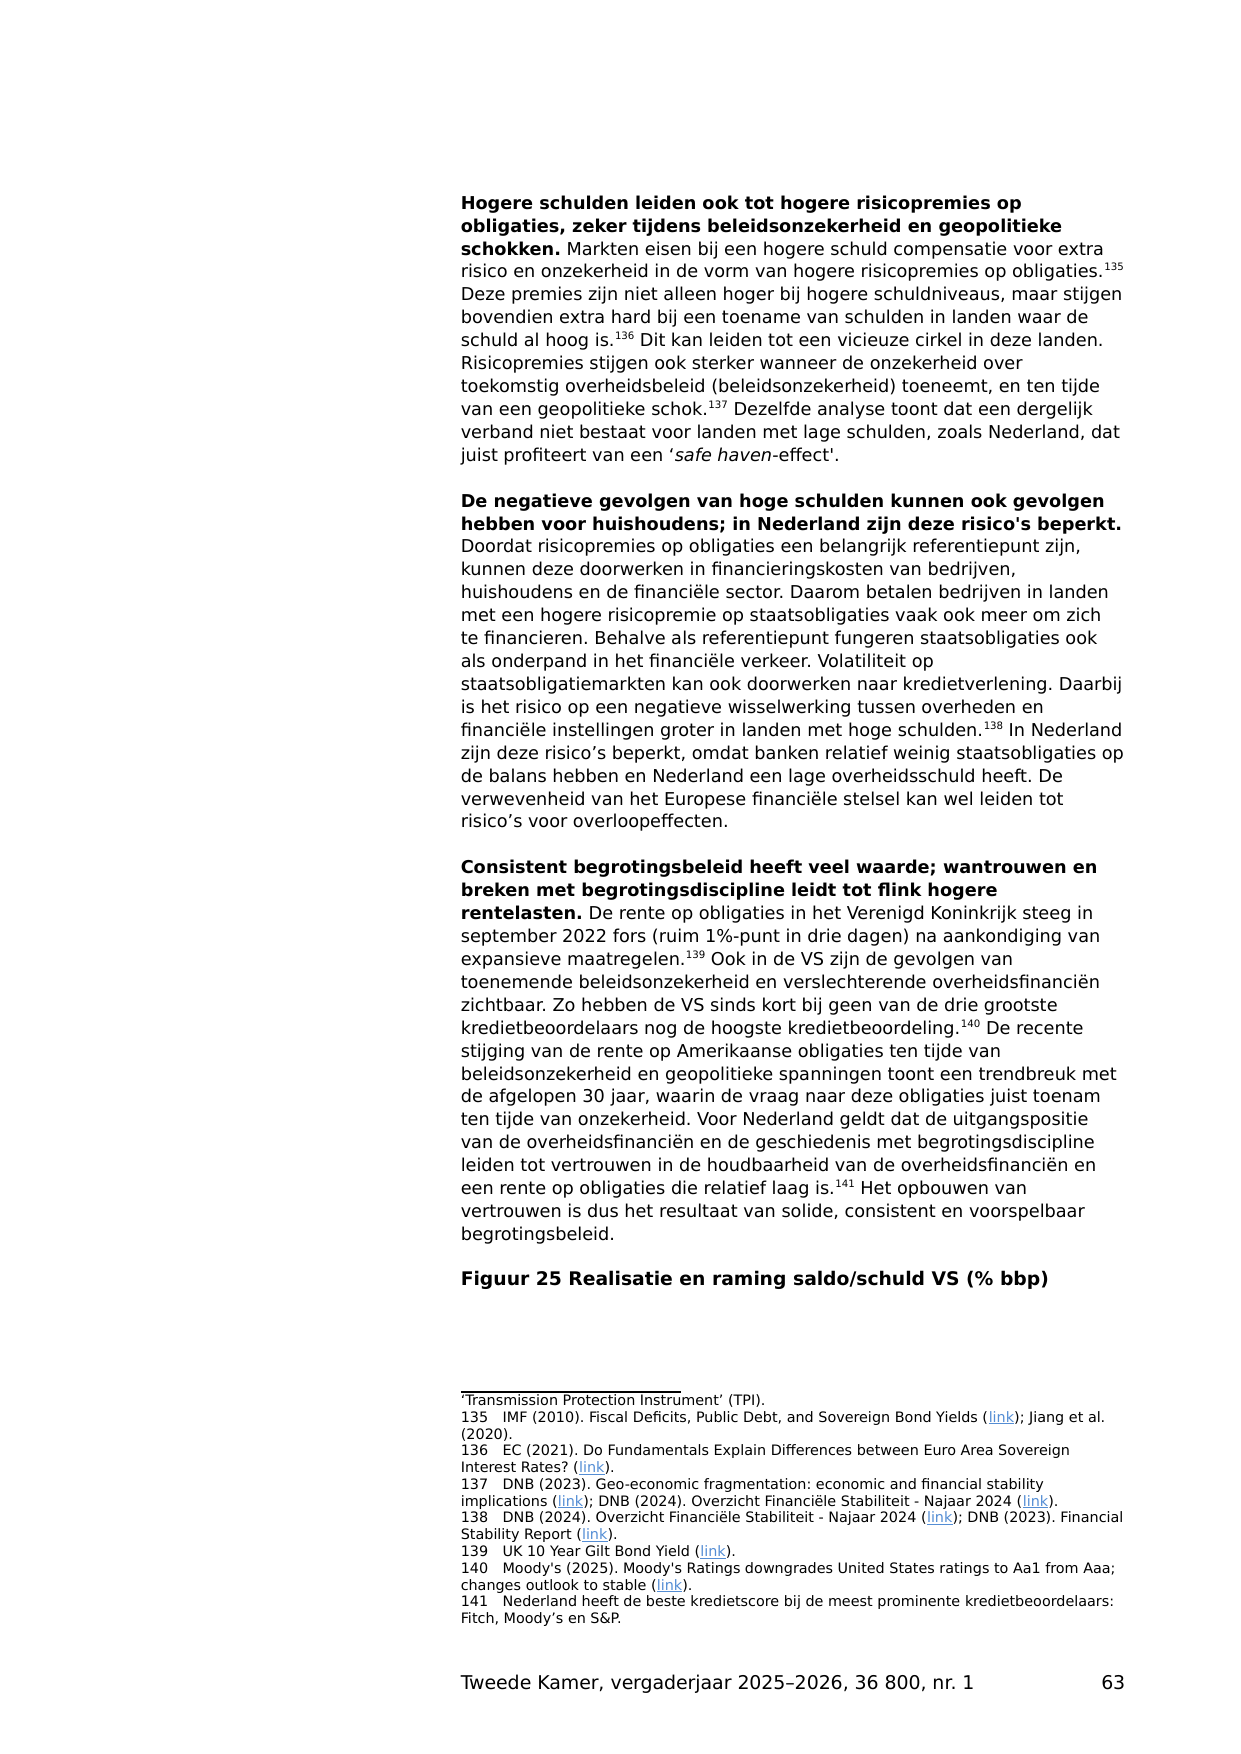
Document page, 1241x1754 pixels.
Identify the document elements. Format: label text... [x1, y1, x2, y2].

text __Nederland heeft de beste kredietscore bij de meest prominente kredietbeoordelaars: Fitch, Moody’s en S&P. [461, 1593, 1125, 1627]
text __DNB (2023). Geo-economic fragmentation: economic and financial stability implications (link); DNB (2024). Overzicht Financiële Stabiliteit - Najaar 2024 (link). [461, 1476, 1125, 1509]
text De negatieve gevolgen van hoge schulden kunnen ook gevolgen hebben voor huishoudens; in Nederland zijn deze risico's beperkt. Doordat risicopremies op obligaties een belangrijk referentiepunt zijn, kunnen deze doorwerken in financieringskosten van bedrijven, huishoudens en de financiële sector. Daarom betalen bedrijven in landen met een hogere risicopremie op staatsobligaties vaak ook meer om zich te financieren. Behalve als referentiepunt fungeren staatsobligaties ook als onderpand in het financiële verkeer. Volatiliteit op staatsobligatiemarkten kan ook doorwerken naar kredietverlening. Daarbij is het risico op een negatieve wisselwerking tussen overheden en financiële instellingen groter in landen met hoge schulden. In Nederland zijn deze risico’s beperkt, omdat banken relatief weinig staatsobligaties op de balans hebben en Nederland een lage overheidsschuld heeft. De verwevenheid van het Europese financiële stelsel kan wel leiden tot risico’s voor overloopeffecten. [461, 489, 1125, 832]
text Consistent begrotingsbeleid heeft veel waarde; wantrouwen en breken met begrotingsdiscipline leidt tot flink hogere rentelasten. De rente op obligaties in het Verenigd Koninkrijk steeg in september 2022 fors (ruim 1%-punt in drie dagen) na aankondiging van expansieve maatregelen. Ook in de VS zijn de gevolgen van toenemende beleidsonzekerheid en verslechterende overheidsfinanciën zichtbaar. Zo hebben de VS sinds kort bij geen van de drie grootste kredietbeoordelaars nog de hoogste kredietbeoordeling. De recente stijging van de rente op Amerikaanse obligaties ten tijde van beleidsonzekerheid en geopolitieke spanningen toont een trendbreuk met de afgelopen 30 jaar, waarin de vraag naar deze obligaties juist toenam ten tijde van onzekerheid. Voor Nederland geldt dat de uitgangspositie van de overheidsfinanciën en de geschiedenis met begrotingsdiscipline leiden tot vertrouwen in de houdbaarheid van de overheidsfinanciën en een rente op obligaties die relatief laag is. Het opbouwen van vertrouwen is dus het resultaat van solide, consistent en voorspelbaar begrotingsbeleid. [461, 855, 1125, 1245]
title Figuur 25 Realisatie en raming saldo/schuld VS (% bbp) [461, 1268, 1125, 1290]
text __UK 10 Year Gilt Bond Yield (link). [461, 1543, 1125, 1560]
text Hogere schulden leiden ook tot hogere risicopremies op obligaties, zeker tijdens beleidsonzekerheid en geopolitieke schokken. Markten eisen bij een hogere schuld compensatie voor extra risico en onzekerheid in de vorm van hogere risicopremies op obligaties. Deze premies zijn niet alleen hoger bij hogere schuldniveaus, maar stijgen bovendien extra hard bij een toename van schulden in landen waar de schuld al hoog is. Dit kan leiden tot een vicieuze cirkel in deze landen. Risicopremies stijgen ook sterker wanneer de onzekerheid over toekomstig overheidsbeleid (beleidsonzekerheid) toeneemt, en ten tijde van een geopolitieke schok. Dezelfde analyse toont dat een dergelijk verband niet bestaat voor landen met lage schulden, zoals Nederland, dat juist profiteert van een ‘safe haven-effect'. [461, 191, 1125, 466]
text ‘Transmission Protection Instrument’ (TPI). [461, 1392, 1125, 1409]
text __IMF (2010). Fiscal Deficits, Public Debt, and Sovereign Bond Yields (link); Jiang et al. (2020). [461, 1409, 1125, 1442]
text __EC (2021). Do Fundamentals Explain Differences between Euro Area Sovereign Interest Rates? (link). [461, 1442, 1125, 1476]
text __Moody's (2025). Moody's Ratings downgrades United States ratings to Aa1 from Aaa; changes outlook to stable (link). [461, 1560, 1125, 1593]
text __DNB (2024). Overzicht Financiële Stabiliteit - Najaar 2024 (link); DNB (2023). Financial Stability Report (link). [461, 1509, 1125, 1543]
